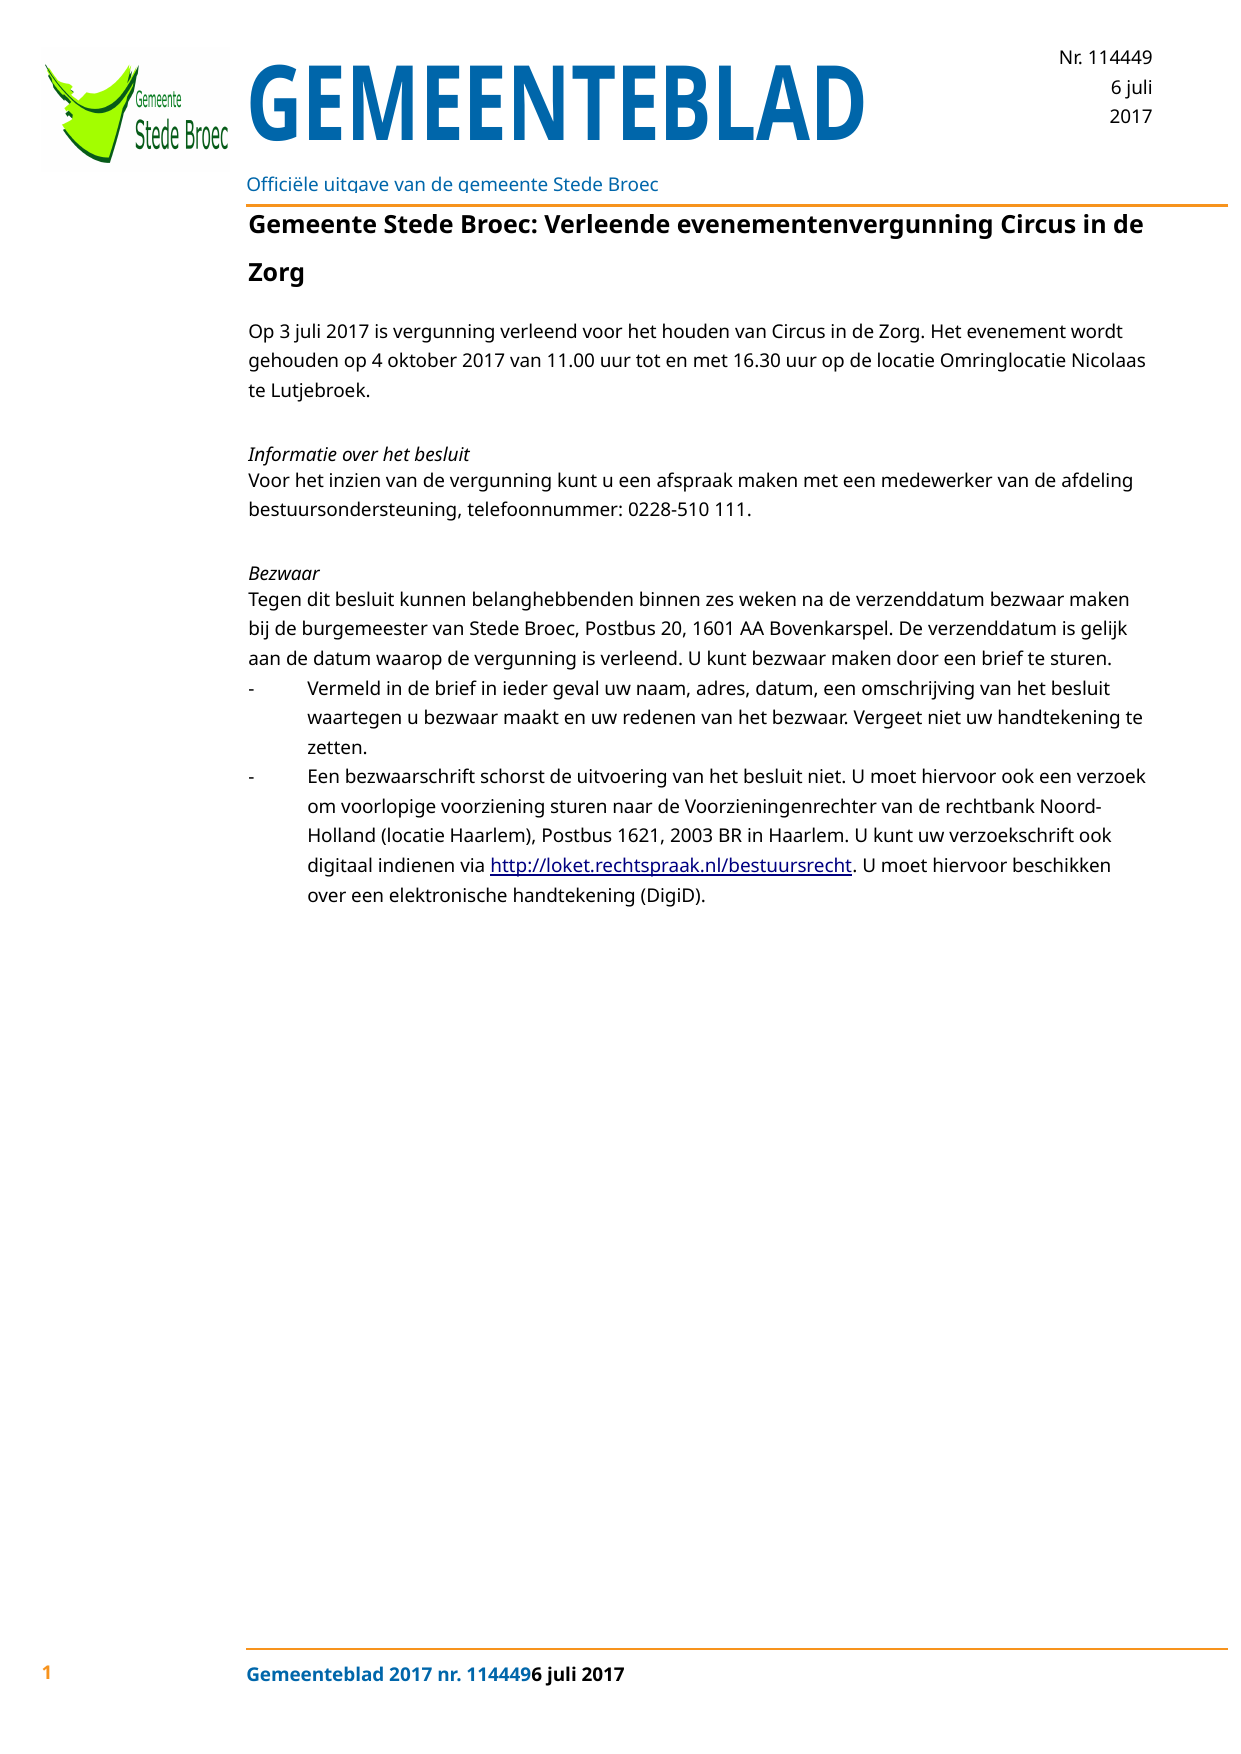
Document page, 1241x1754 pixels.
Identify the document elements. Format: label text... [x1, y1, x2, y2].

text Tegen dit besluit kunnen belanghebbenden binnen zes weken na de verzenddatum bezwaar maken bij de burgemeester van Stede Broec, Postbus 20, 1601 AA Bovenkarspel. De verzenddatum is gelijk aan de datum waarop de vergunning is verleend. U kunt bezwaar maken door een brief te sturen. [248, 586, 1152, 671]
text Informatie over het besluit [248, 441, 1152, 467]
list Vermeld in de brief in ieder geval uw naam, adres, datum, een omschrijving van het besluit waartegen u bezwaar maakt en uw redenen van het bezwaar. Vergeet niet uw handtekening te zetten. [248, 675, 1152, 760]
picture [41, 47, 231, 172]
text Op 3 juli 2017 is vergunning verleend voor het houden van Circus in de Zorg. Het evenement wordt gehouden op 4 oktober 2017 van 11.00 uur tot en met 16.30 uur op de locatie Omringlocatie Nicolaas te Lutjebroek. [248, 318, 1152, 403]
text Bezwaar [248, 560, 1152, 586]
text Gemeente Stede Broec: Verleende evenementenvergunning Circus in de Zorg [248, 207, 1152, 288]
list Een bezwaarschrift schorst de uitvoering van het besluit niet. U moet hiervoor ook een verzoek om voorlopige voorziening sturen naar de Voorzieningenrechter van de rechtbank Noord-Holland (locatie Haarlem), Postbus 1621, 2003 BR in Haarlem. U kunt uw verzoekschrift ook digitaal indienen via http://loket.rechtspraak.nl/bestuursrecht. U moet hiervoor beschikken over een elektronische handtekening (DigiD). [248, 763, 1152, 908]
text Voor het inzien van de vergunning kunt u een afspraak maken met een medewerker van de afdeling bestuursondersteuning, telefoonnummer: 0228-510 111. [248, 467, 1152, 522]
